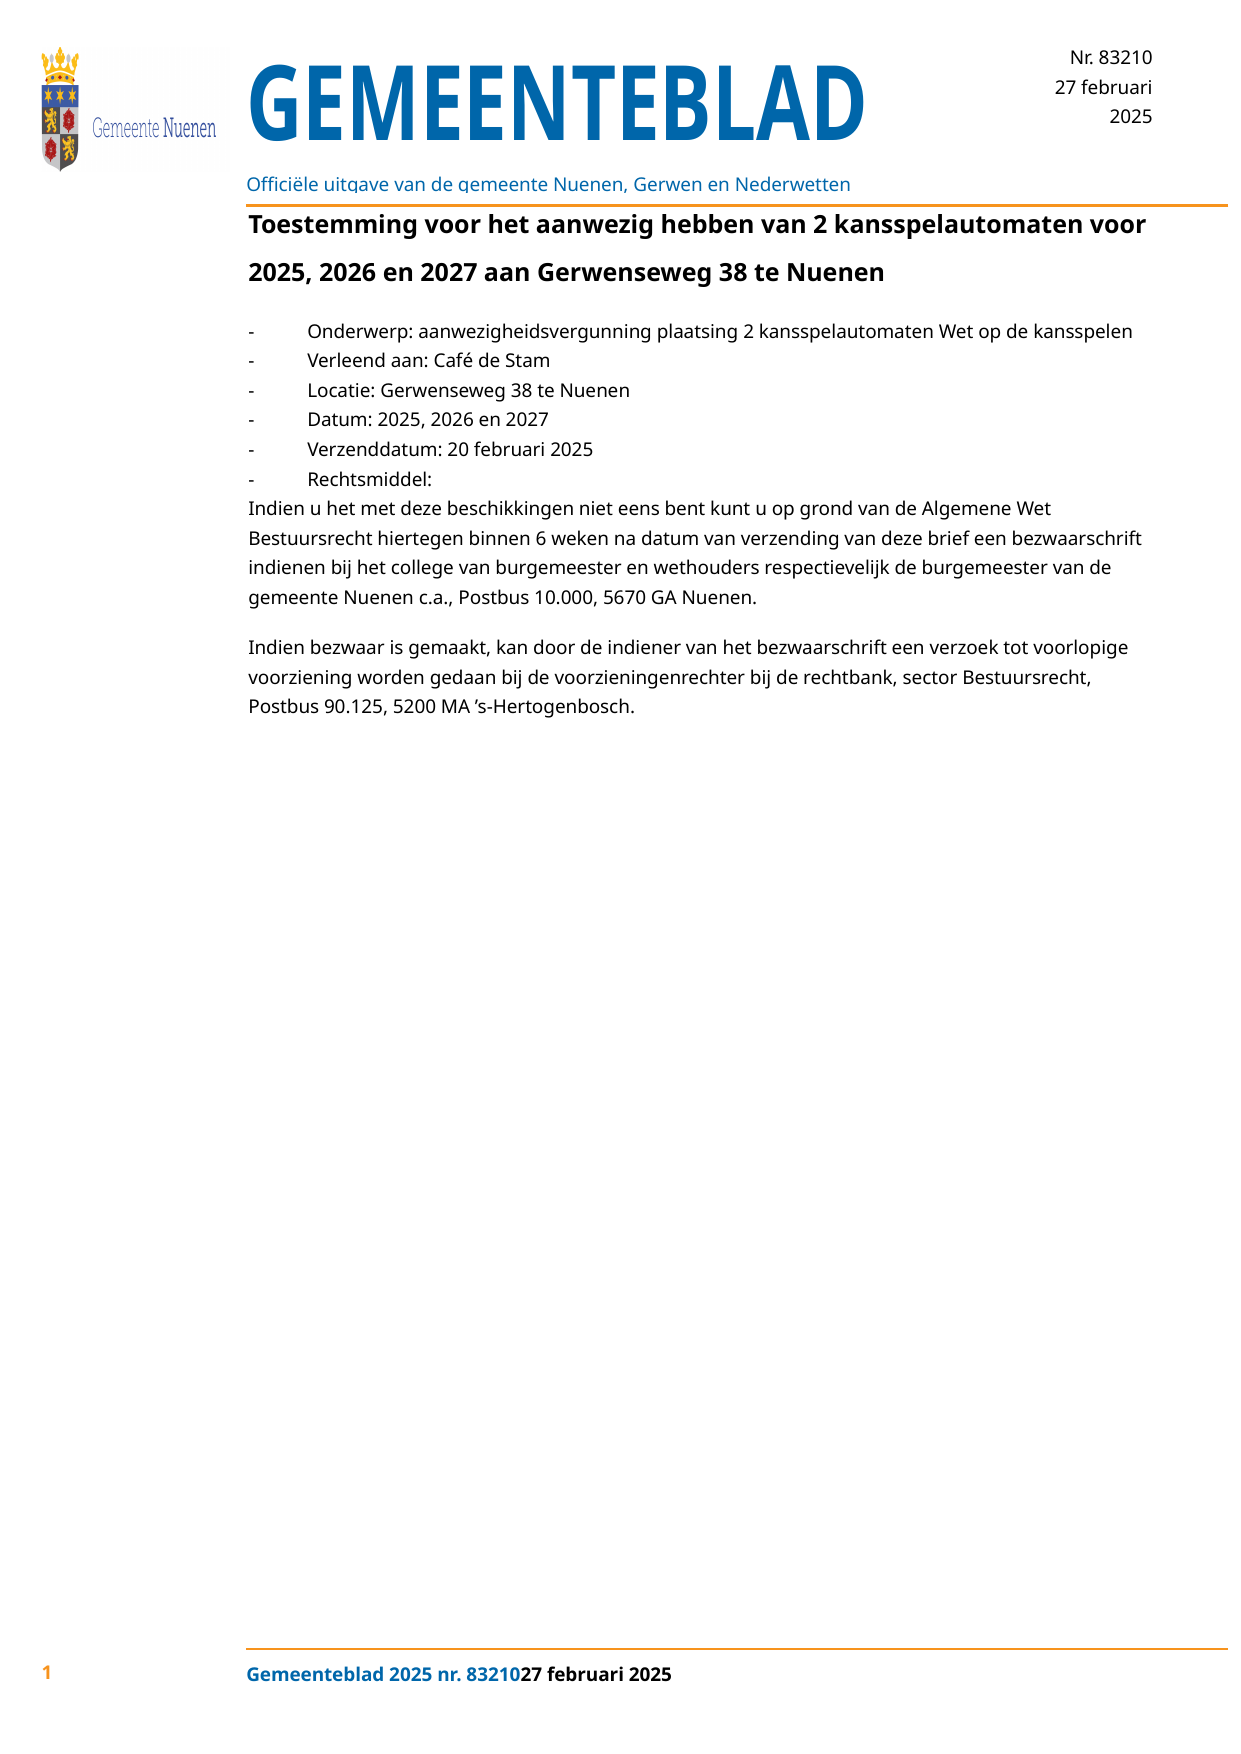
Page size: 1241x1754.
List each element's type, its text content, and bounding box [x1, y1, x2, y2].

list Datum: 2025, 2026 en 2027 [248, 407, 1152, 432]
list Locatie: Gerwenseweg 38 te Nuenen [248, 377, 1152, 403]
picture [41, 47, 231, 172]
list Onderwerp: aanwezigheidsvergunning plaatsing 2 kansspelautomaten Wet op de kansspelen [248, 318, 1152, 344]
text Indien bezwaar is gemaakt, kan door de indiener van het bezwaarschrift een verzoek tot voorlopige voorziening worden gedaan bij de voorzieningenrechter bij de rechtbank, sector Bestuursrecht, Postbus 90.125, 5200 MA ’s-Hertogenbosch. [248, 634, 1152, 719]
list Verleend aan: Café de Stam [248, 347, 1152, 373]
text Indien u het met deze beschikkingen niet eens bent kunt u op grond van de Algemene Wet Bestuursrecht hiertegen binnen 6 weken na datum van verzending van deze brief een bezwaarschrift indienen bij het college van burgemeester en wethouders respectievelijk de burgemeester van de gemeente Nuenen c.a., Postbus 10.000, 5670 GA Nuenen. [248, 495, 1152, 610]
text Toestemming voor het aanwezig hebben van 2 kansspelautomaten voor 2025, 2026 en 2027 aan Gerwenseweg 38 te Nuenen [248, 207, 1152, 288]
list Rechtsmiddel: [248, 466, 1152, 492]
list Verzenddatum: 20 februari 2025 [248, 436, 1152, 462]
